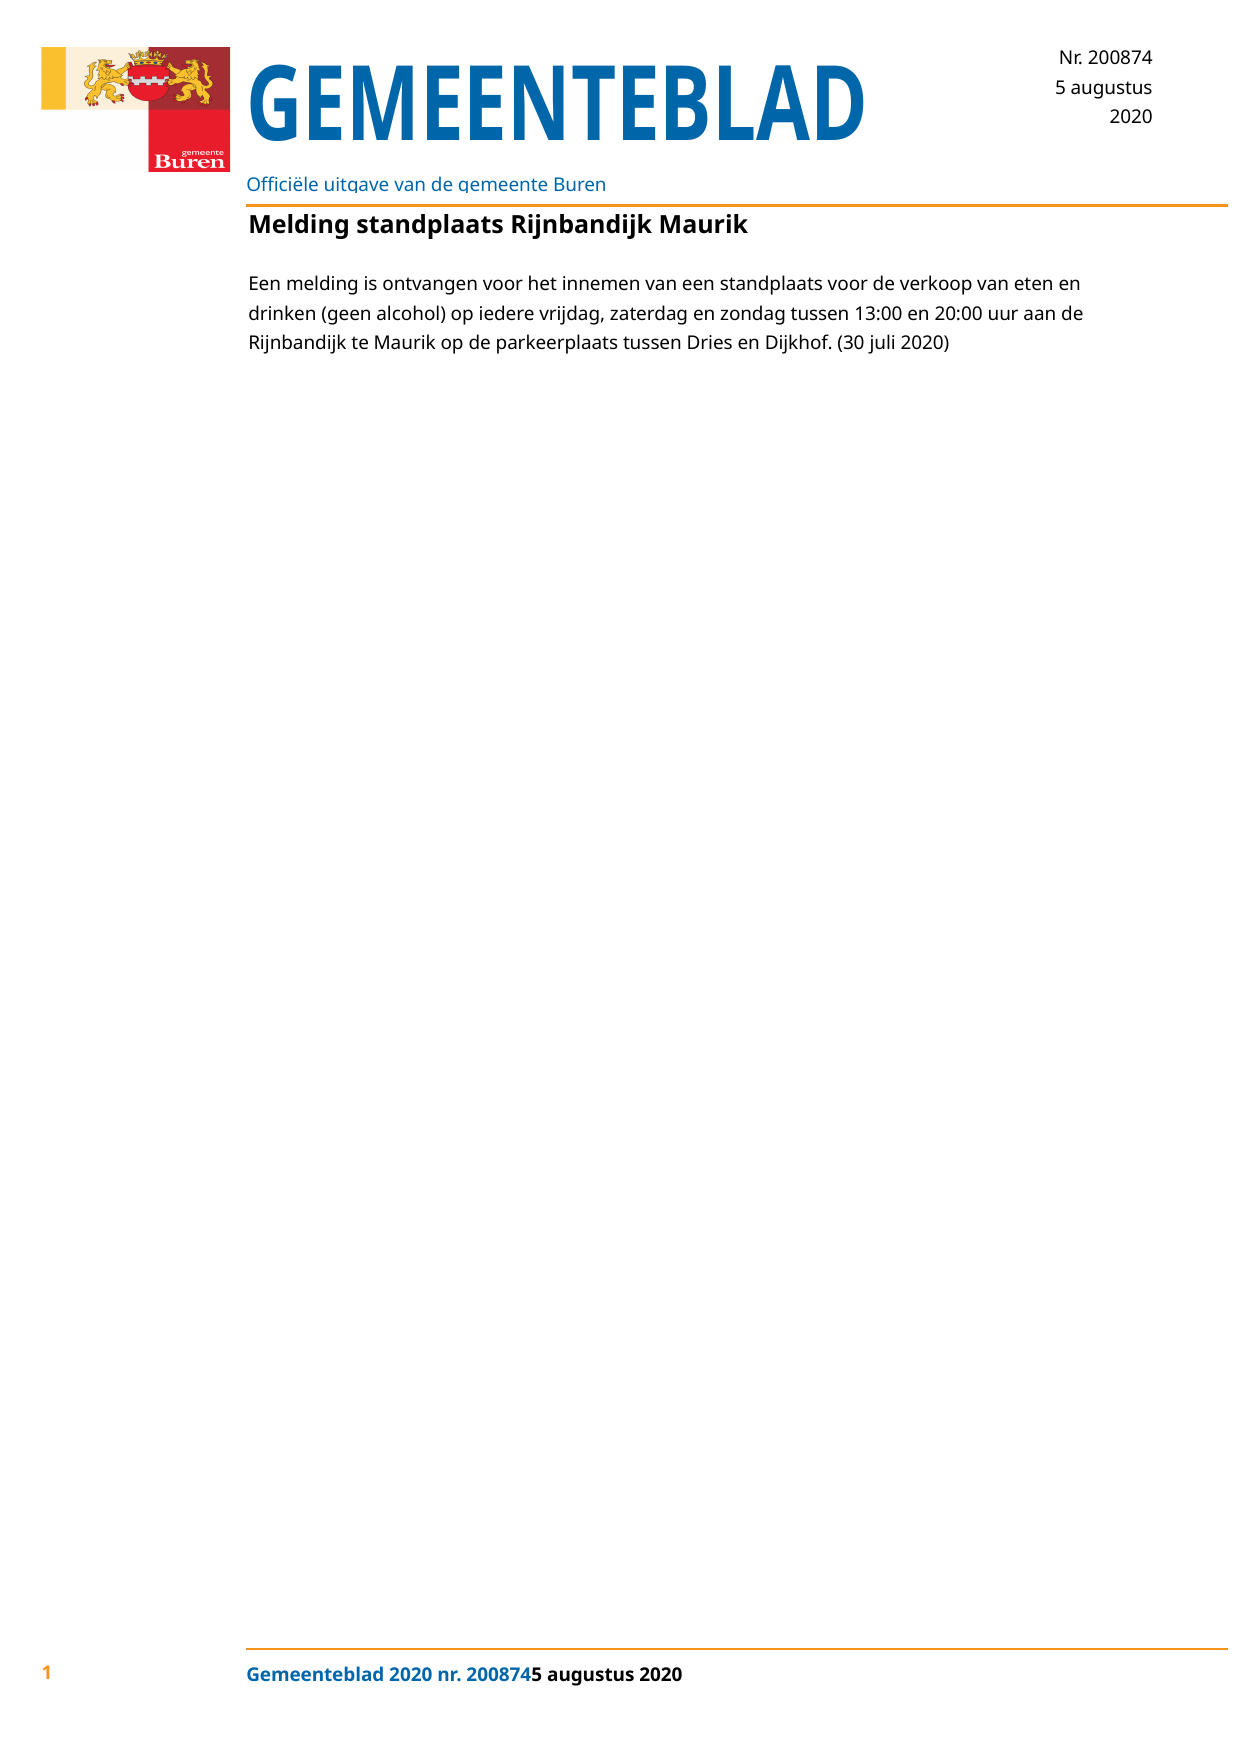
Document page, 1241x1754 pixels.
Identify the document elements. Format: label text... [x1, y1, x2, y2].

text Melding standplaats Rijnbandijk Maurik [248, 207, 1152, 241]
picture [41, 47, 231, 172]
text Een melding is ontvangen voor het innemen van een standplaats voor de verkoop van eten en drinken (geen alcohol) op iedere vrijdag, zaterdag en zondag tussen 13:00 en 20:00 uur aan de Rijnbandijk te Maurik op de parkeerplaats tussen Dries en Dijkhof. (30 juli 2020) [248, 270, 1152, 355]
